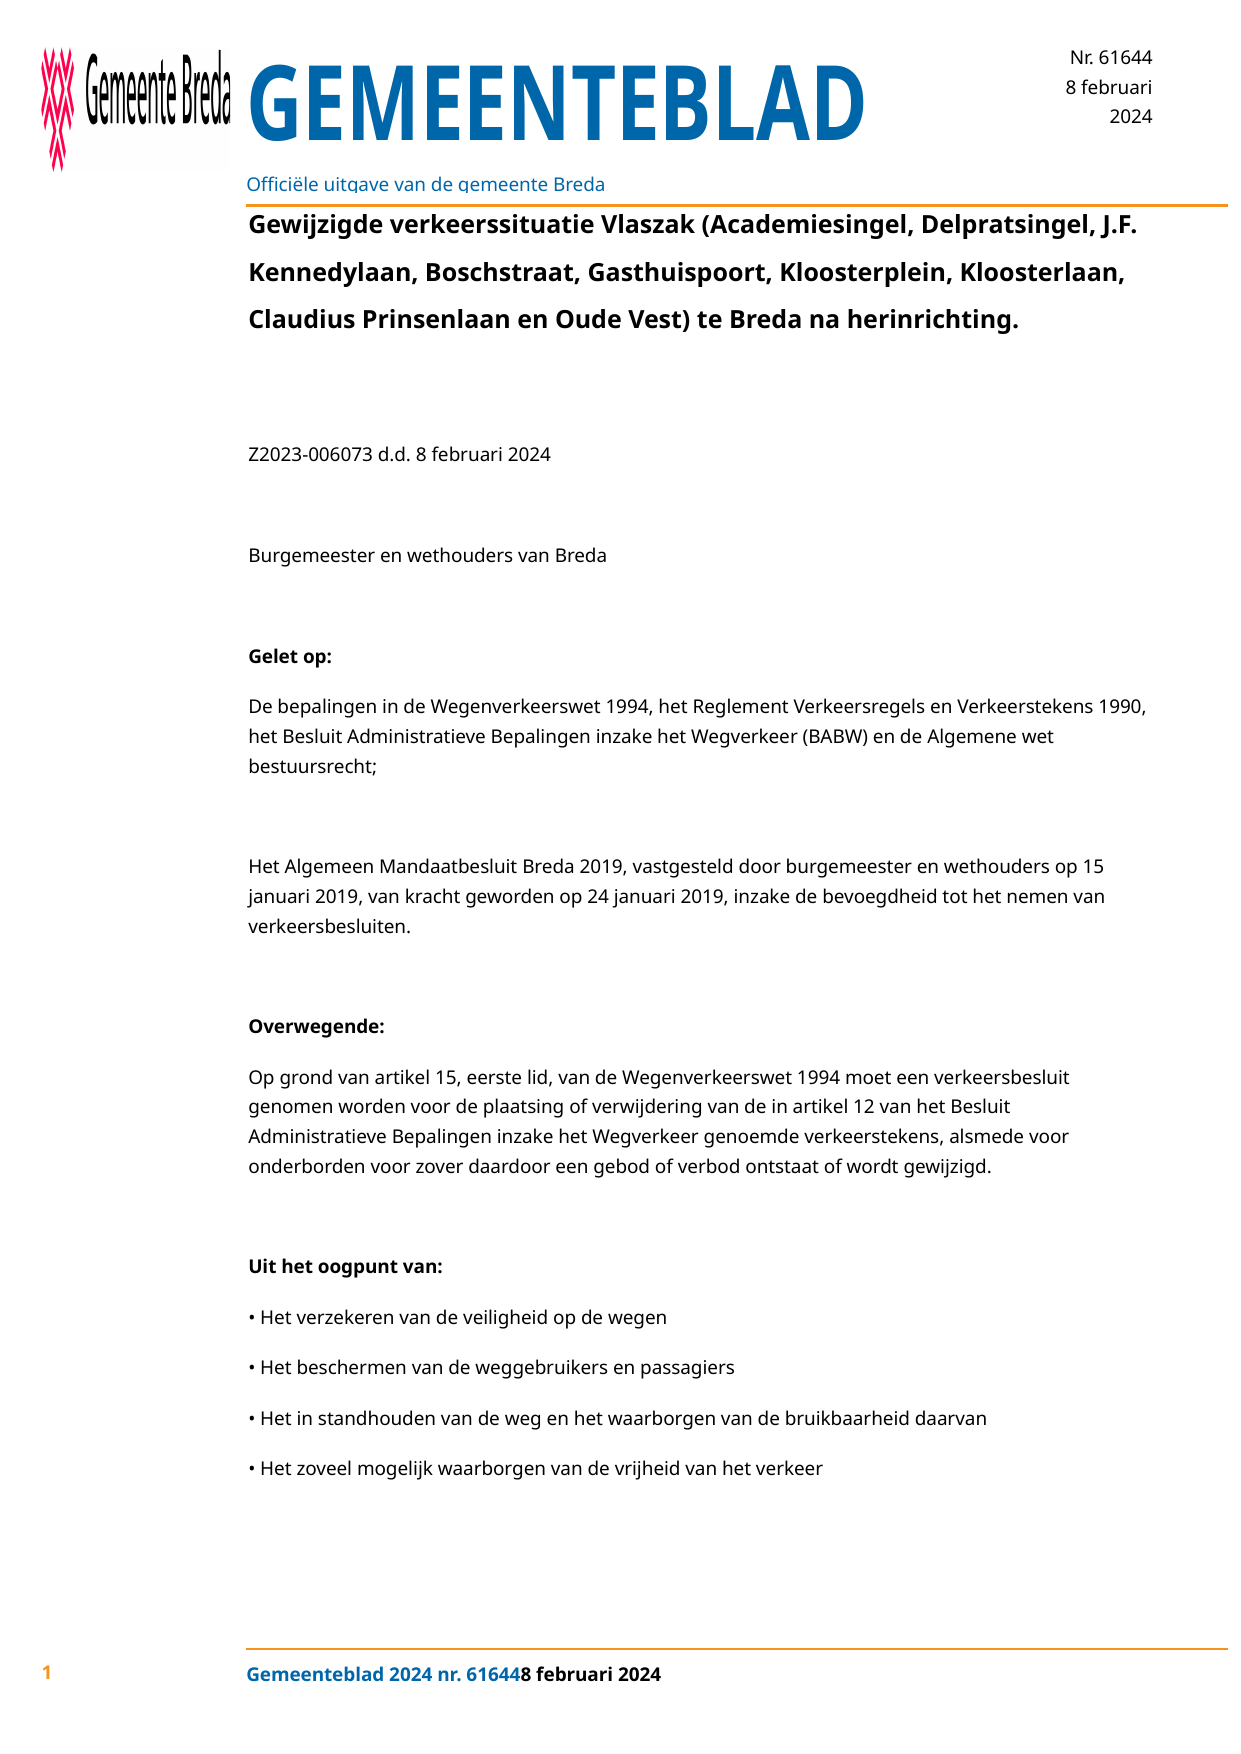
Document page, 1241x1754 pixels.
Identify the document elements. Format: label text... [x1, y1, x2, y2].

text Op grond van artikel 15, eerste lid, van de Wegenverkeerswet 1994 moet een verkeersbesluit genomen worden voor de plaatsing of verwijdering van de in artikel 12 van het Besluit Administratieve Bepalingen inzake het Wegverkeer genoemde verkeerstekens, alsmede voor onderborden voor zover daardoor een gebod of verbod ontstaat of wordt gewijzigd. [248, 1064, 1152, 1179]
picture [41, 47, 231, 172]
text Z2023-006073 d.d. 8 februari 2024 [248, 442, 1152, 467]
text • Het beschermen van de weggebruikers en passagiers [248, 1354, 1152, 1380]
text Uit het oogpunt van: [248, 1254, 1152, 1279]
text Gelet op: [248, 643, 1152, 669]
text De bepalingen in de Wegenverkeerswet 1994, het Reglement Verkeersregels en Verkeerstekens 1990, het Besluit Administratieve Bepalingen inzake het Wegverkeer (BABW) en de Algemene wet bestuursrecht; [248, 694, 1152, 779]
text • Het zoveel mogelijk waarborgen van de vrijheid van het verkeer [248, 1455, 1152, 1481]
text Overwegende: [248, 1014, 1152, 1039]
text Gewijzigde verkeerssituatie Vlaszak (Academiesingel, Delpratsingel, J.F. Kennedylaan, Boschstraat, Gasthuispoort, Kloosterplein, Kloosterlaan, Claudius Prinsenlaan en Oude Vest) te Breda na herinrichting. [248, 207, 1152, 336]
text Burgemeester en wethouders van Breda [248, 542, 1152, 568]
text • Het verzekeren van de veiligheid op de wegen [248, 1304, 1152, 1330]
text Het Algemeen Mandaatbesluit Breda 2019, vastgesteld door burgemeester en wethouders op 15 januari 2019, van kracht geworden op 24 januari 2019, inzake de bevoegdheid tot het nemen van verkeersbesluiten. [248, 854, 1152, 939]
text • Het in standhouden van de weg en het waarborgen van de bruikbaarheid daarvan [248, 1405, 1152, 1431]
